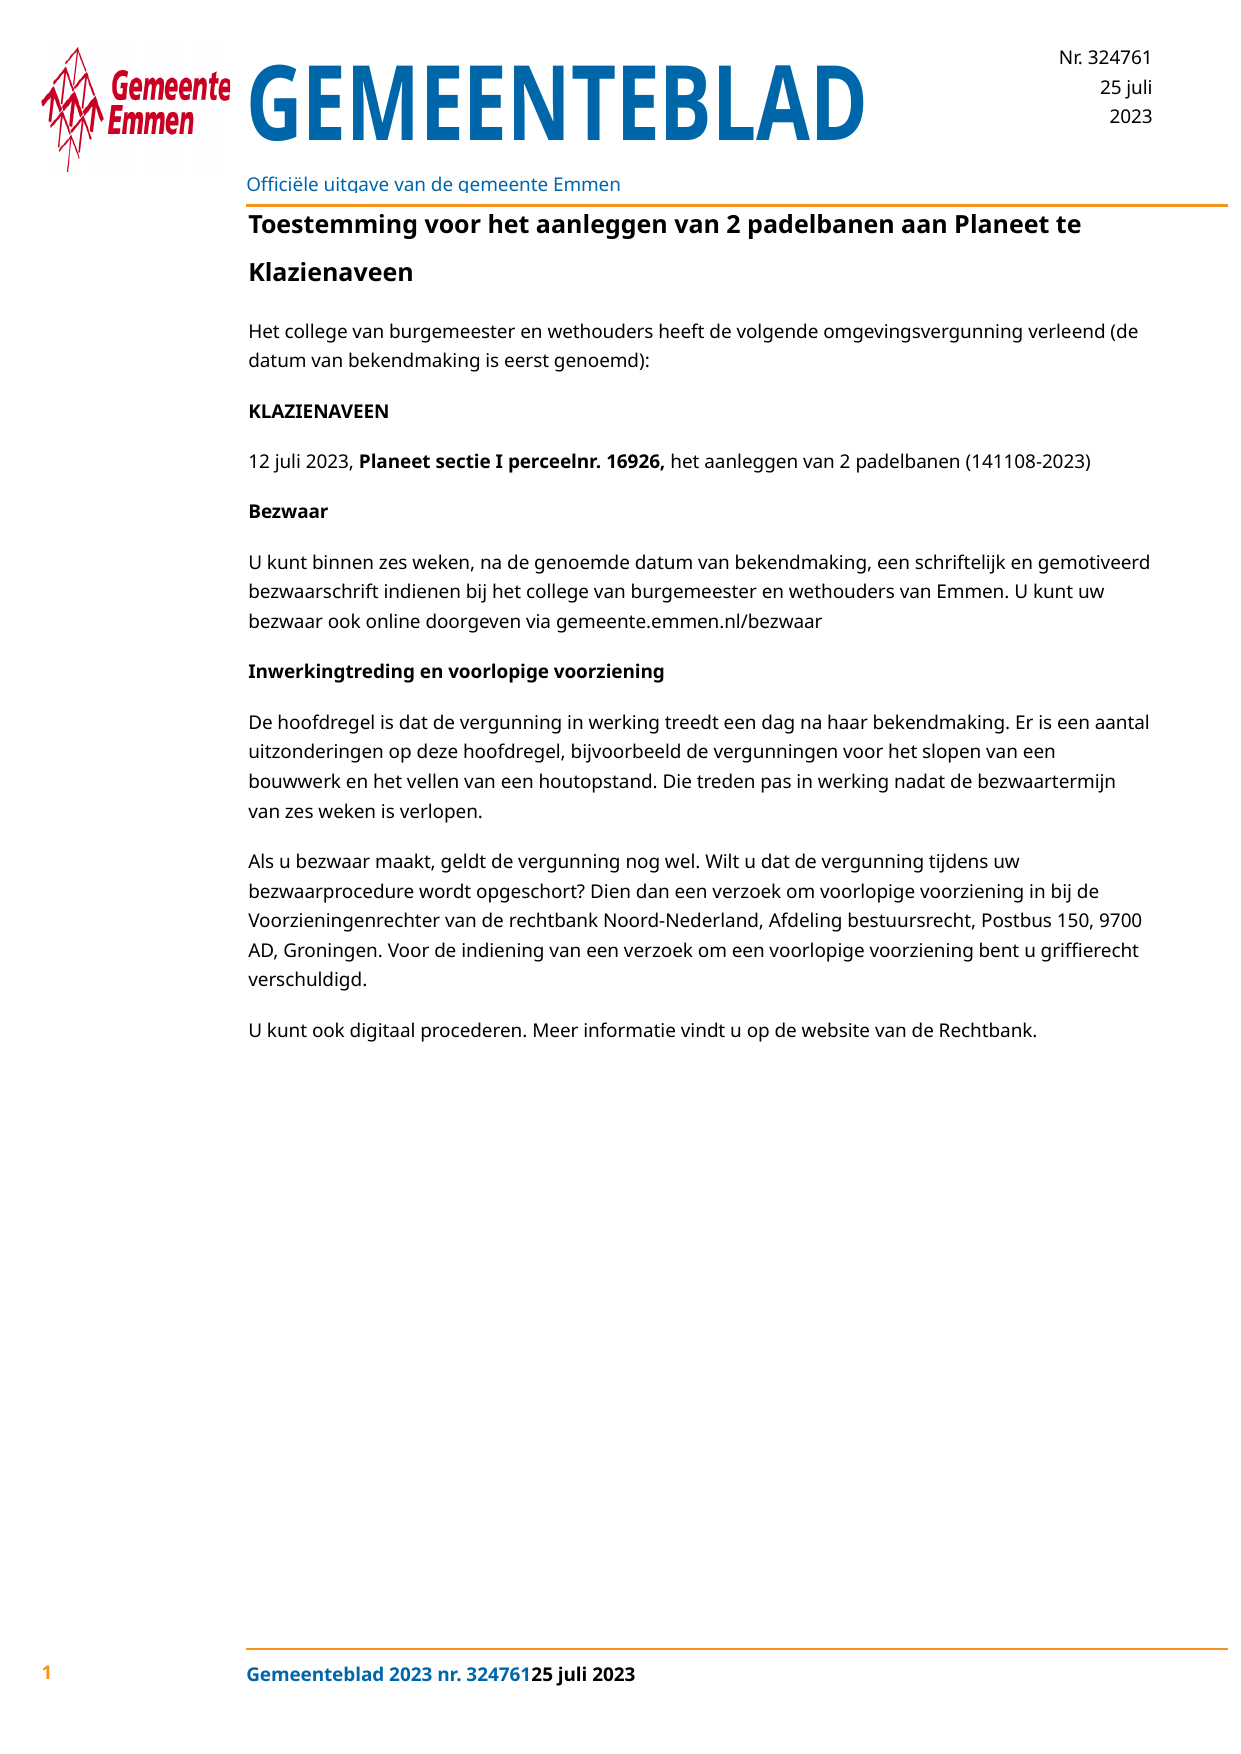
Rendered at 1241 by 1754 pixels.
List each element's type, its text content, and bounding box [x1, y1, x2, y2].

text De hoofdregel is dat de vergunning in werking treedt een dag na haar bekendmaking. Er is een aantal uitzonderingen op deze hoofdregel, bijvoorbeeld de vergunningen voor het slopen van een bouwwerk en het vellen van een houtopstand. Die treden pas in werking nadat de bezwaartermijn van zes weken is verlopen. [248, 709, 1152, 824]
text Bezwaar [248, 499, 1152, 524]
text Toestemming voor het aanleggen van 2 padelbanen aan Planeet te Klazienaveen [248, 207, 1152, 288]
text KLAZIENAVEEN [248, 398, 1152, 424]
text Als u bezwaar maakt, geldt de vergunning nog wel. Wilt u dat de vergunning tijdens uw bezwaarprocedure wordt opgeschort? Dien dan een verzoek om voorlopige voorziening in bij de Voorzieningenrechter van de rechtbank Noord-Nederland, Afdeling bestuursrecht, Postbus 150, 9700 AD, Groningen. Voor de indiening van een verzoek om een voorlopige voorziening bent u griffierecht verschuldigd. [248, 848, 1152, 992]
text U kunt ook digitaal procederen. Meer informatie vindt u op de website van de Rechtbank. [248, 1017, 1152, 1043]
text Inwerkingtreding en voorlopige voorziening [248, 659, 1152, 684]
text U kunt binnen zes weken, na de genoemde datum van bekendmaking, een schriftelijk en gemotiveerd bezwaarschrift indienen bij het college van burgemeester en wethouders van Emmen. U kunt uw bezwaar ook online doorgeven via gemeente.emmen.nl/bezwaar [248, 549, 1152, 634]
text 12 juli 2023, Planeet sectie I perceelnr. 16926, het aanleggen van 2 padelbanen (141108-2023) [248, 448, 1152, 474]
picture [41, 47, 231, 172]
text Het college van burgemeester en wethouders heeft de volgende omgevingsvergunning verleend (de datum van bekendmaking is eerst genoemd): [248, 318, 1152, 373]
